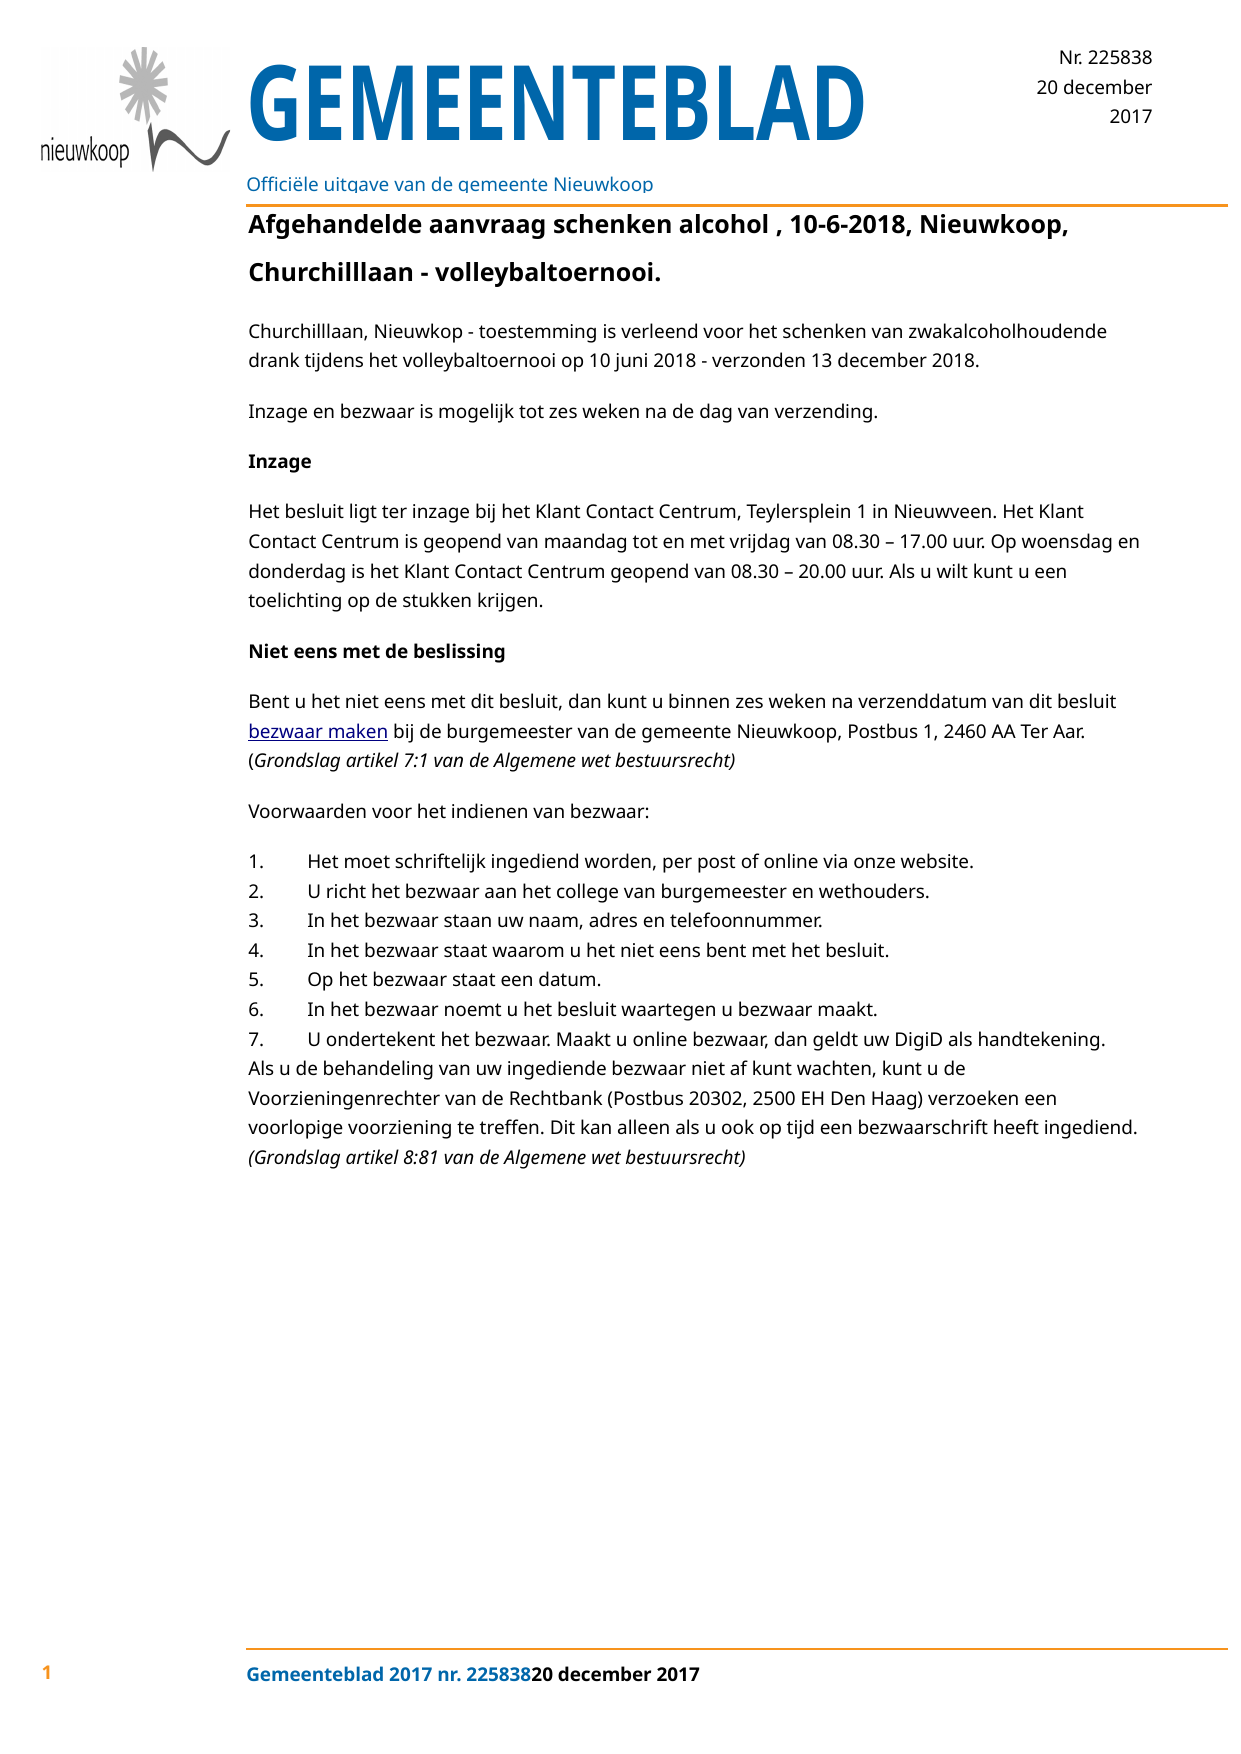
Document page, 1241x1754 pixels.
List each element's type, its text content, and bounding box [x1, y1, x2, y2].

list In het bezwaar staat waarom u het niet eens bent met het besluit. [248, 937, 1152, 963]
text Als u de behandeling van uw ingediende bezwaar niet af kunt wachten, kunt u de Voorzieningenrechter van de Rechtbank (Postbus 20302, 2500 EH Den Haag) verzoeken een voorlopige voorziening te treffen. Dit kan alleen als u ook op tijd een bezwaarschrift heeft ingediend. (Grondslag artikel 8:81 van de Algemene wet bestuursrecht) [248, 1055, 1152, 1170]
list In het bezwaar staan uw naam, adres en telefoonnummer. [248, 907, 1152, 933]
list U richt het bezwaar aan het college van burgemeester en wethouders. [248, 878, 1152, 904]
text Voorwaarden voor het indienen van bezwaar: [248, 798, 1152, 824]
text Het besluit ligt ter inzage bij het Klant Contact Centrum, Teylersplein 1 in Nieuwveen. Het Klant Contact Centrum is geopend van maandag tot en met vrijdag van 08.30 – 17.00 uur. Op woensdag en donderdag is het Klant Contact Centrum geopend van 08.30 – 20.00 uur. Als u wilt kunt u een toelichting op de stukken krijgen. [248, 499, 1152, 613]
list Het moet schriftelijk ingediend worden, per post of online via onze website. [248, 848, 1152, 874]
list U ondertekent het bezwaar. Maakt u online bezwaar, dan geldt uw DigiD als handtekening. [248, 1026, 1152, 1052]
text Bent u het niet eens met dit besluit, dan kunt u binnen zes weken na verzenddatum van dit besluit bezwaar maken bij de burgemeester van de gemeente Nieuwkoop, Postbus 1, 2460 AA Ter Aar. (Grondslag artikel 7:1 van de Algemene wet bestuursrecht) [248, 688, 1152, 773]
list Op het bezwaar staat een datum. [248, 967, 1152, 992]
list In het bezwaar noemt u het besluit waartegen u bezwaar maakt. [248, 996, 1152, 1022]
text Niet eens met de beslissing [248, 638, 1152, 664]
picture [41, 47, 231, 172]
text Inzage en bezwaar is mogelijk tot zes weken na de dag van verzending. [248, 398, 1152, 424]
text Churchilllaan, Nieuwkop - toestemming is verleend voor het schenken van zwakalcoholhoudende drank tijdens het volleybaltoernooi op 10 juni 2018 - verzonden 13 december 2018. [248, 318, 1152, 373]
text Afgehandelde aanvraag schenken alcohol , 10-6-2018, Nieuwkoop, Churchilllaan - volleybaltoernooi. [248, 207, 1152, 288]
text Inzage [248, 448, 1152, 474]
